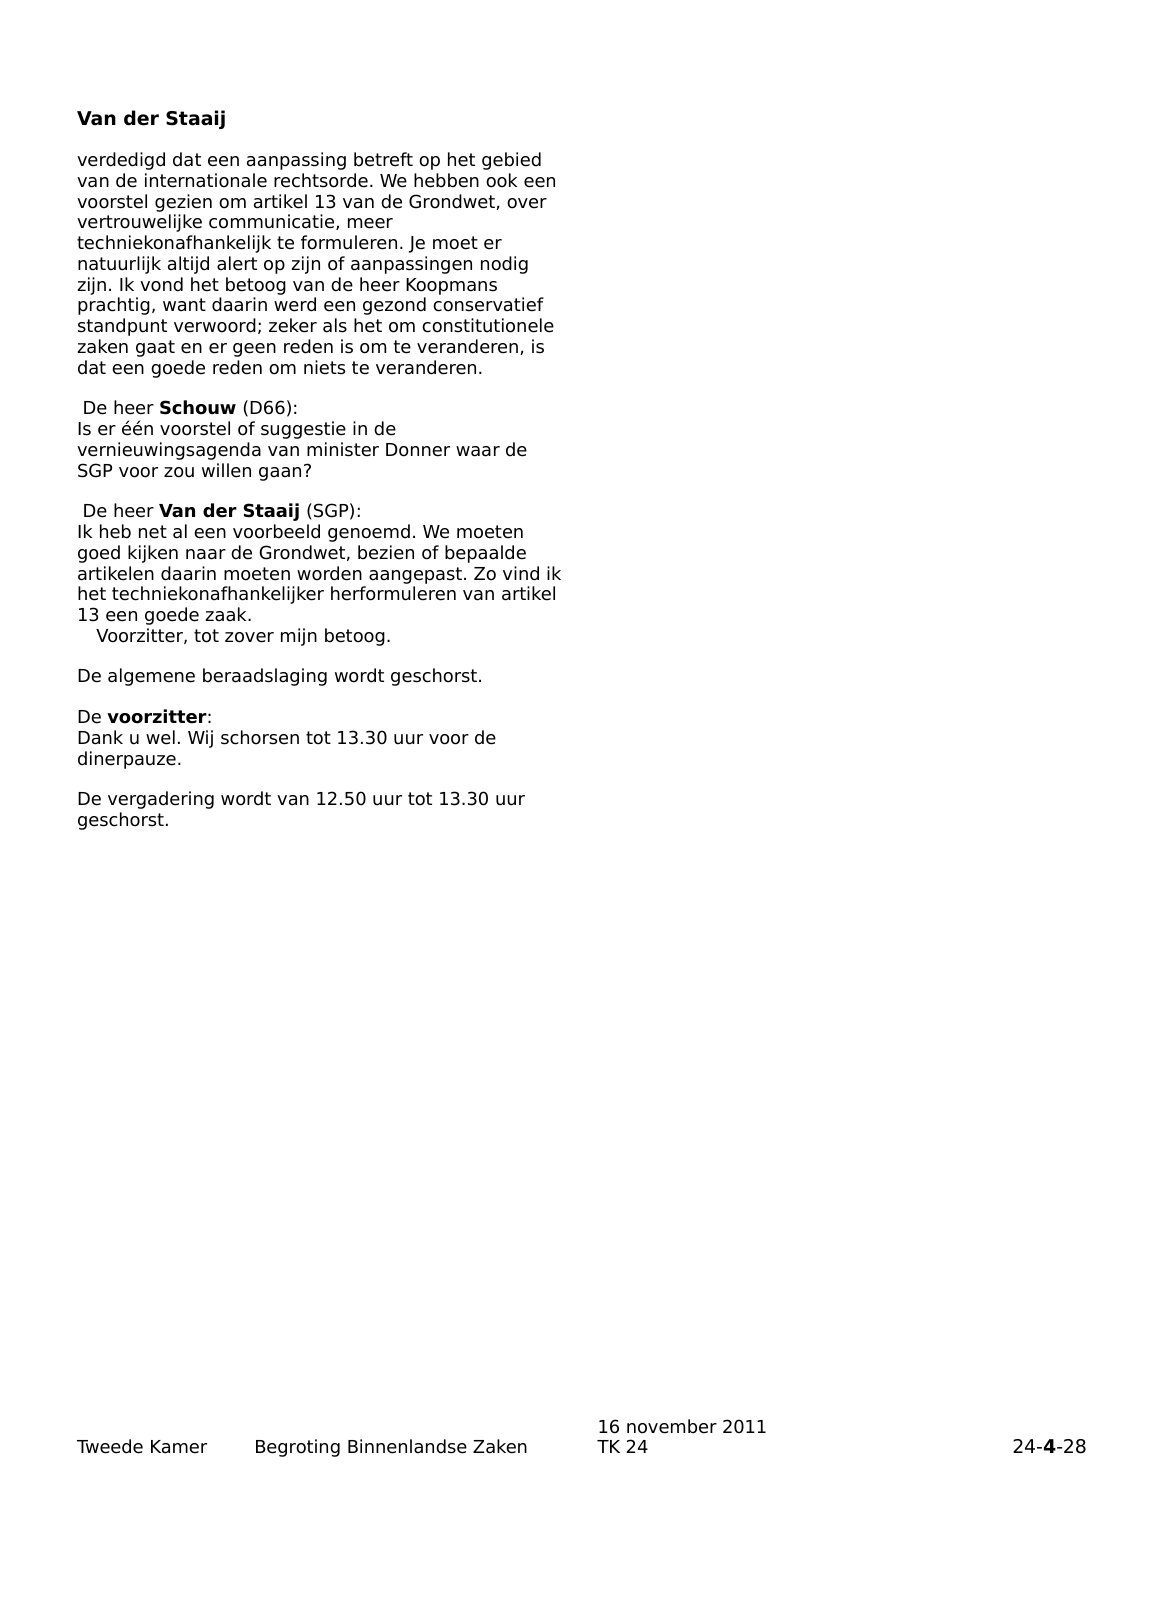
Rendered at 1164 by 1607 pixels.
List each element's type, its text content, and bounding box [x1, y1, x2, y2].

text De voorzitter: [77, 707, 567, 728]
text De heer Van der Staaij (SGP): [77, 501, 567, 522]
text Voorzitter, tot zover mijn betoog. [77, 626, 567, 646]
text De vergadering wordt van 12.50 uur tot 13.30 uur geschorst. [77, 789, 567, 831]
text Is er één voorstel of suggestie in de vernieuwingsagenda van minister Donner waar de SGP voor zou willen gaan? [77, 419, 567, 481]
text Dank u wel. Wij schorsen tot 13.30 uur voor de dinerpauze. [77, 728, 567, 769]
text Ik heb net al een voorbeeld genoemd. We moeten goed kijken naar de Grondwet, bezien of bepaalde artikelen daarin moeten worden aangepast. Zo vind ik het techniekonafhankelijker herformuleren van artikel 13 een goede zaak. [77, 522, 567, 626]
text De heer Schouw (D66): [77, 398, 567, 419]
text De algemene beraadslaging wordt geschorst. [77, 666, 567, 687]
text verdedigd dat een aanpassing betreft op het gebied van de internationale rechtsorde. We hebben ook een voorstel gezien om artikel 13 van de Grondwet, over vertrouwelijke communicatie, meer techniekonafhankelijk te formuleren. Je moet er natuurlijk altijd alert op zijn of aanpassingen nodig zijn. Ik vond het betoog van de heer Koopmans prachtig, want daarin werd een gezond conservatief standpunt verwoord; zeker als het om constitutionele zaken gaat en er geen reden is om te veranderen, is dat een goede reden om niets te veranderen. [77, 150, 567, 378]
